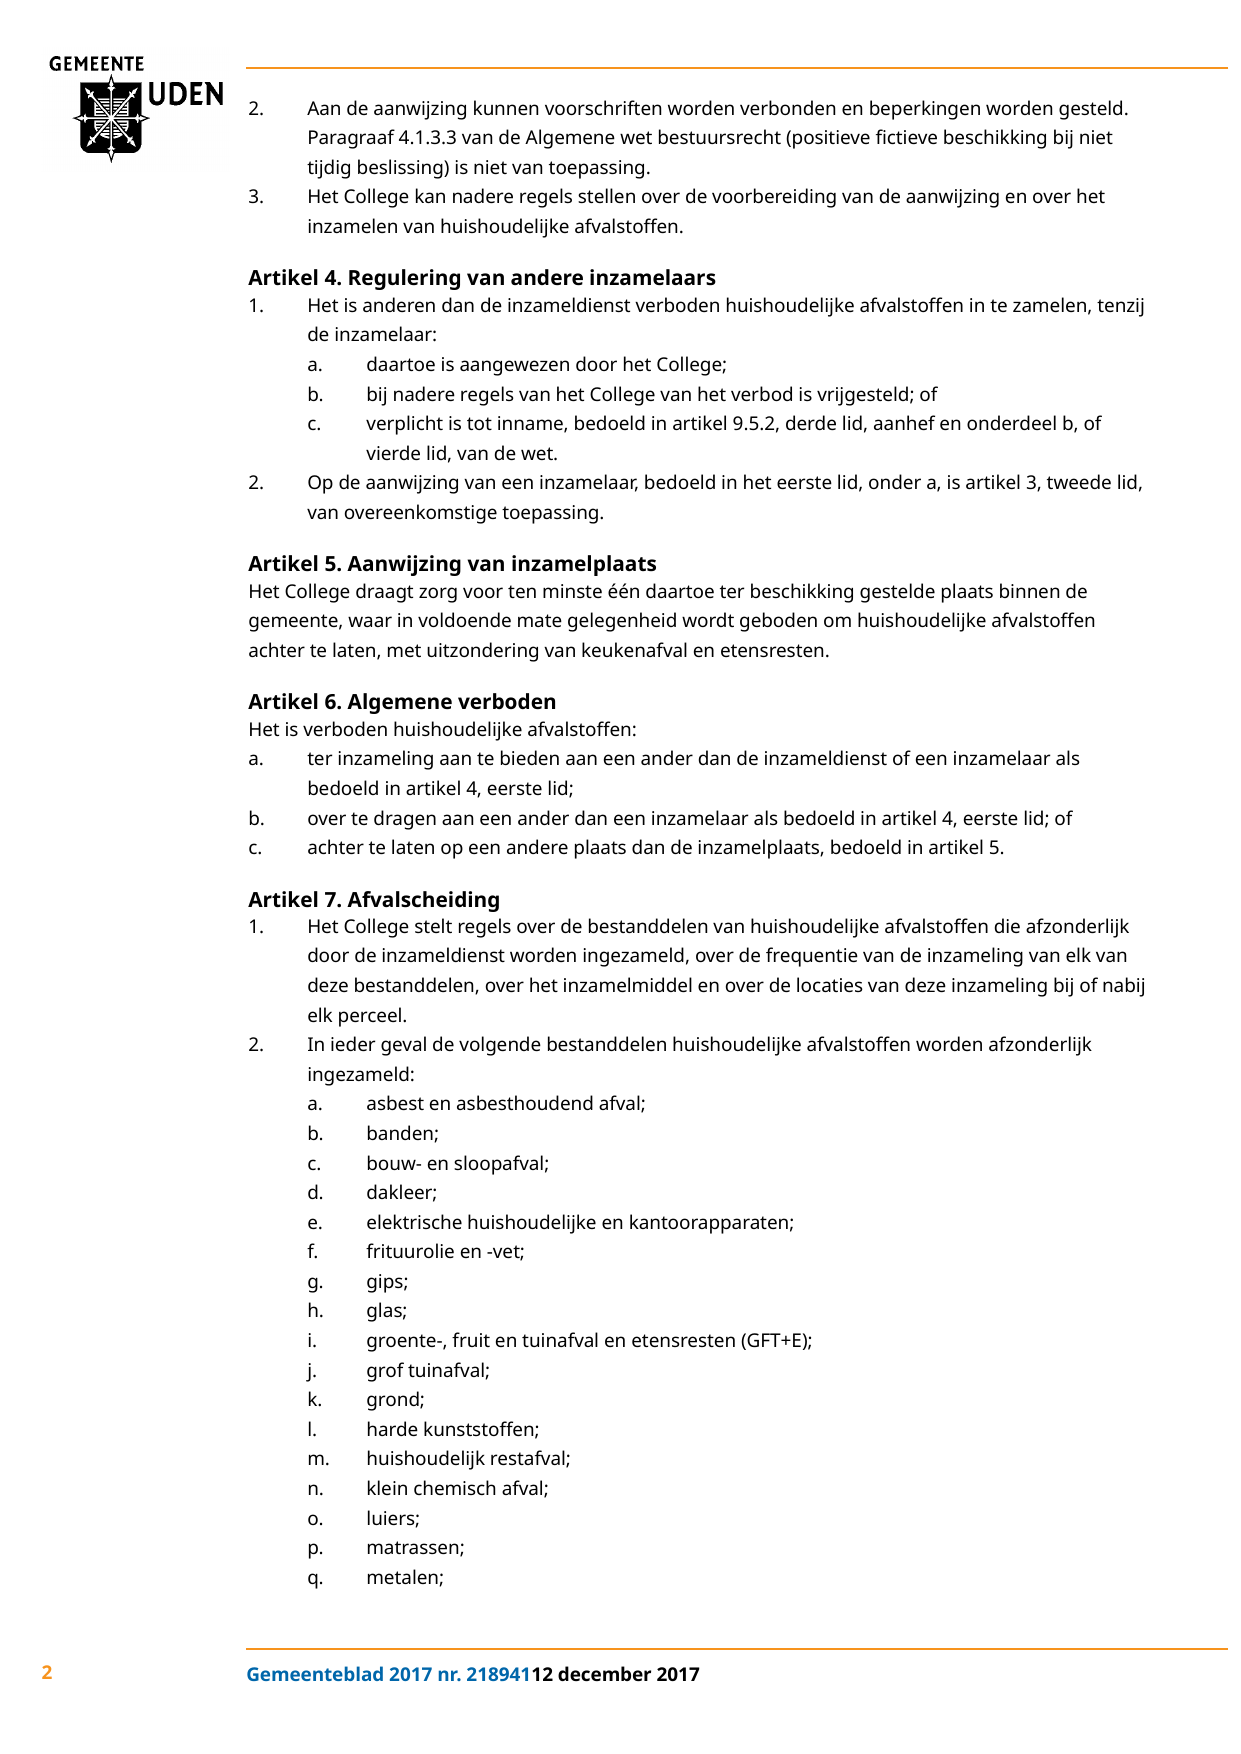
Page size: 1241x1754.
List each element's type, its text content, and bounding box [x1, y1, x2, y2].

list grond; [307, 1386, 1152, 1412]
list huishoudelijk restafval; [307, 1446, 1152, 1471]
list frituurolie en -vet; [307, 1238, 1152, 1264]
text Artikel 4. Regulering van andere inzamelaars [248, 263, 1152, 292]
text Artikel 7. Afvalscheiding [248, 885, 1152, 913]
list grof tuinafval; [307, 1357, 1152, 1383]
list In ieder geval de volgende bestanddelen huishoudelijke afvalstoffen worden afzonderlijk ingezameld: [248, 1031, 1152, 1087]
list klein chemisch afval; [307, 1475, 1152, 1501]
text Artikel 6. Algemene verboden [248, 687, 1152, 716]
list gips; [307, 1268, 1152, 1294]
list Op de aanwijzing van een inzamelaar, bedoeld in het eerste lid, onder a, is artikel 3, tweede lid, van overeenkomstige toepassing. [248, 469, 1152, 525]
list Aan de aanwijzing kunnen voorschriften worden verbonden en beperkingen worden gesteld. Paragraaf 4.1.3.3 van de Algemene wet bestuursrecht (positieve fictieve beschikking bij niet tijdig beslissing) is niet van toepassing. [248, 95, 1152, 180]
list ter inzameling aan te bieden aan een ander dan de inzameldienst of een inzamelaar als bedoeld in artikel 4, eerste lid; [248, 746, 1152, 801]
list over te dragen aan een ander dan een inzamelaar als bedoeld in artikel 4, eerste lid; of [248, 805, 1152, 830]
list verplicht is tot inname, bedoeld in artikel 9.5.2, derde lid, aanhef en onderdeel b, of vierde lid, van de wet. [307, 410, 1152, 466]
list groente-, fruit en tuinafval en etensresten (GFT+E); [307, 1327, 1152, 1353]
list metalen; [307, 1564, 1152, 1590]
list asbest en asbesthoudend afval; [307, 1091, 1152, 1116]
text Artikel 5. Aanwijzing van inzamelplaats [248, 549, 1152, 578]
list banden; [307, 1120, 1152, 1146]
text Het is verboden huishoudelijke afvalstoffen: [248, 716, 1152, 742]
list glas; [307, 1298, 1152, 1323]
list harde kunststoffen; [307, 1416, 1152, 1442]
list bouw- en sloopafval; [307, 1150, 1152, 1176]
list matrassen; [307, 1534, 1152, 1560]
list daartoe is aangewezen door het College; [307, 351, 1152, 377]
list Het College kan nadere regels stellen over de voorbereiding van de aanwijzing en over het inzamelen van huishoudelijke afvalstoffen. [248, 183, 1152, 239]
list elektrische huishoudelijke en kantoorapparaten; [307, 1209, 1152, 1235]
list luiers; [307, 1505, 1152, 1531]
list achter te laten op een andere plaats dan de inzamelplaats, bedoeld in artikel 5. [248, 834, 1152, 860]
list dakleer; [307, 1179, 1152, 1205]
list Het College stelt regels over de bestanddelen van huishoudelijke afvalstoffen die afzonderlijk door de inzameldienst worden ingezameld, over de frequentie van de inzameling van elk van deze bestanddelen, over het inzamelmiddel en over de locaties van deze inzameling bij of nabij elk perceel. [248, 913, 1152, 1028]
picture [41, 47, 231, 172]
list bij nadere regels van het College van het verbod is vrijgesteld; of [307, 381, 1152, 406]
text Het College draagt zorg voor ten minste één daartoe ter beschikking gestelde plaats binnen de gemeente, waar in voldoende mate gelegenheid wordt geboden om huishoudelijke afvalstoffen achter te laten, met uitzondering van keukenafval en etensresten. [248, 578, 1152, 663]
list Het is anderen dan de inzameldienst verboden huishoudelijke afvalstoffen in te zamelen, tenzij de inzamelaar: [248, 292, 1152, 347]
